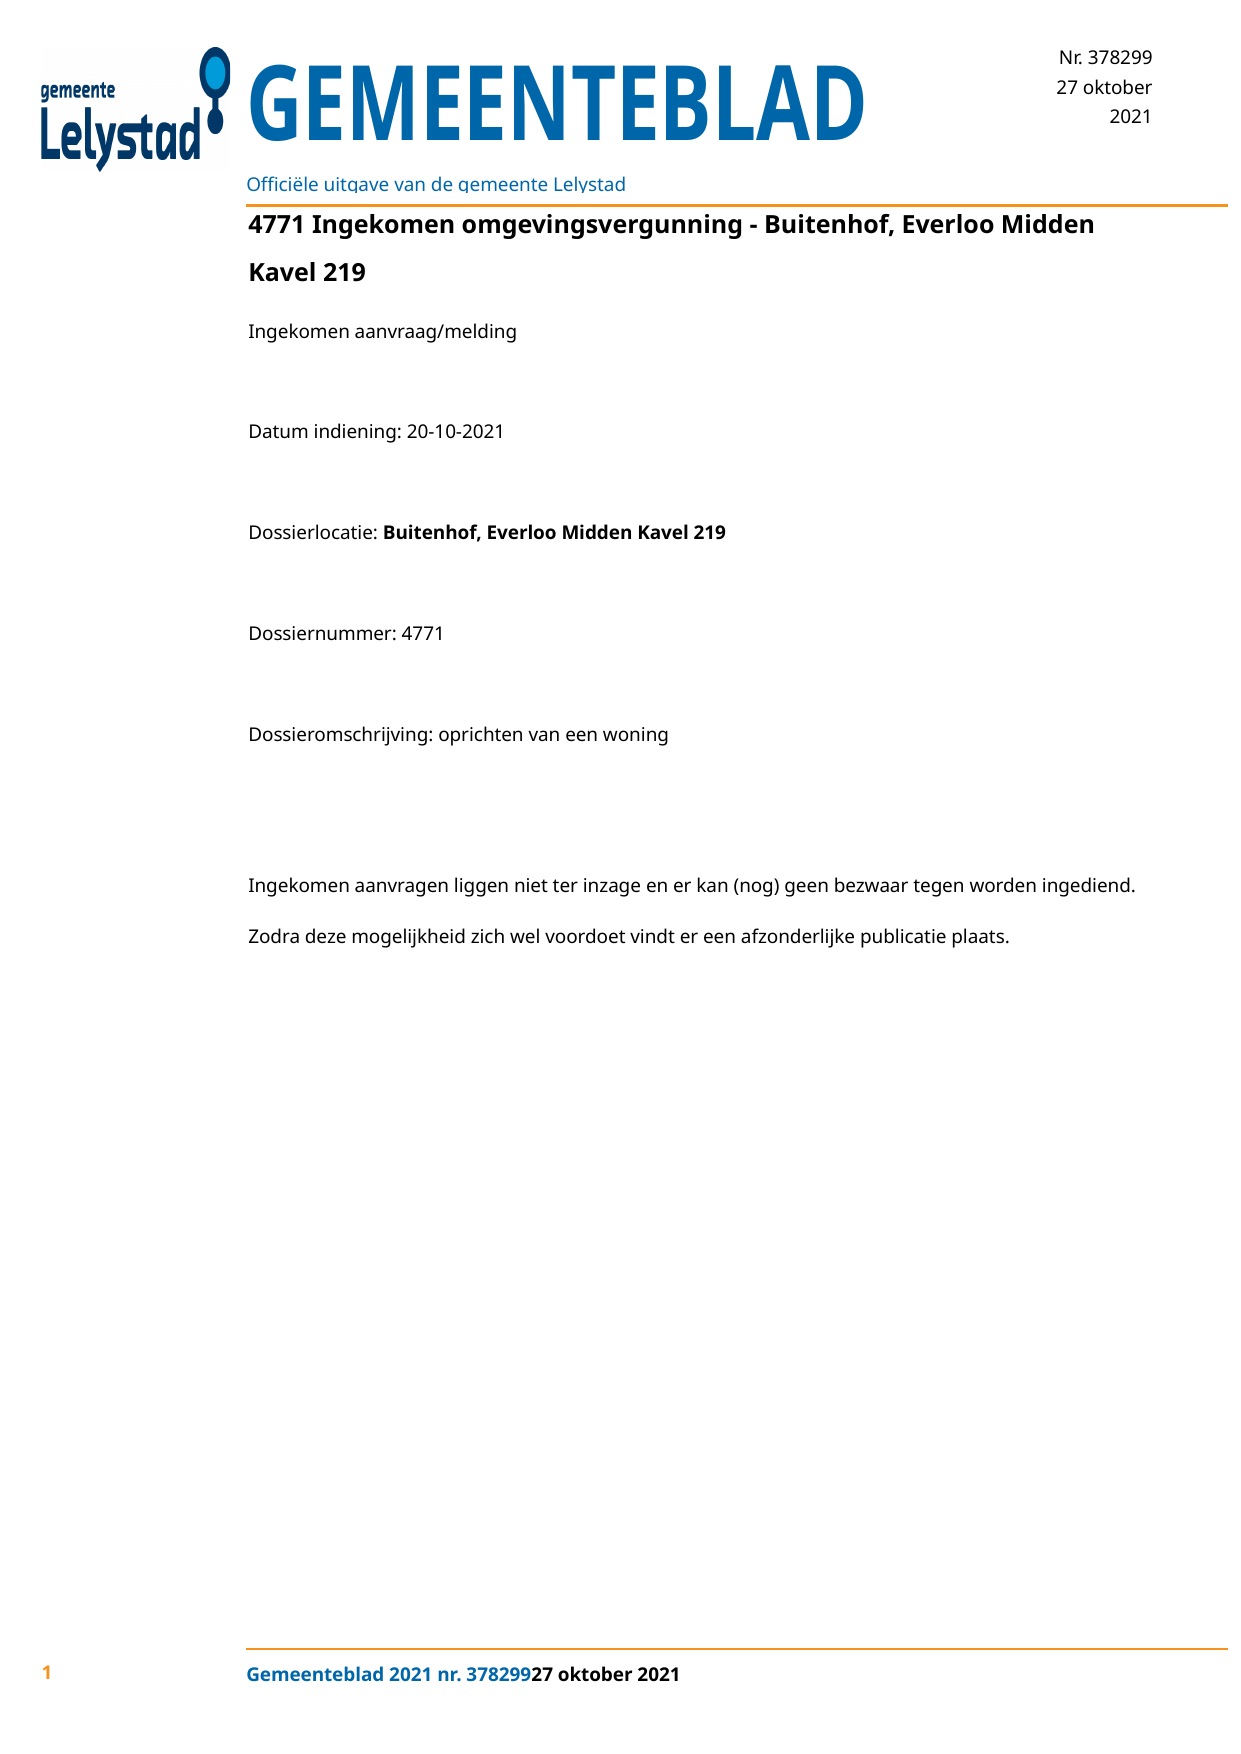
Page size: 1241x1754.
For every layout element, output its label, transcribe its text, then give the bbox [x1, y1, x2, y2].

text Ingekomen aanvraag/melding [248, 318, 1152, 344]
picture [41, 47, 231, 172]
text 4771 Ingekomen omgevingsvergunning - Buitenhof, Everloo Midden Kavel 219 [248, 207, 1152, 288]
text Zodra deze mogelijkheid zich wel voordoet vindt er een afzonderlijke publicatie plaats. [248, 923, 1152, 949]
text Ingekomen aanvragen liggen niet ter inzage en er kan (nog) geen bezwaar tegen worden ingediend. [248, 872, 1152, 898]
text Datum indiening: 20-10-2021 [248, 419, 1152, 444]
text Dossieromschrijving: oprichten van een woning [248, 721, 1152, 747]
text Dossierlocatie: Buitenhof, Everloo Midden Kavel 219 [248, 519, 1152, 545]
text Dossiernummer: 4771 [248, 620, 1152, 646]
